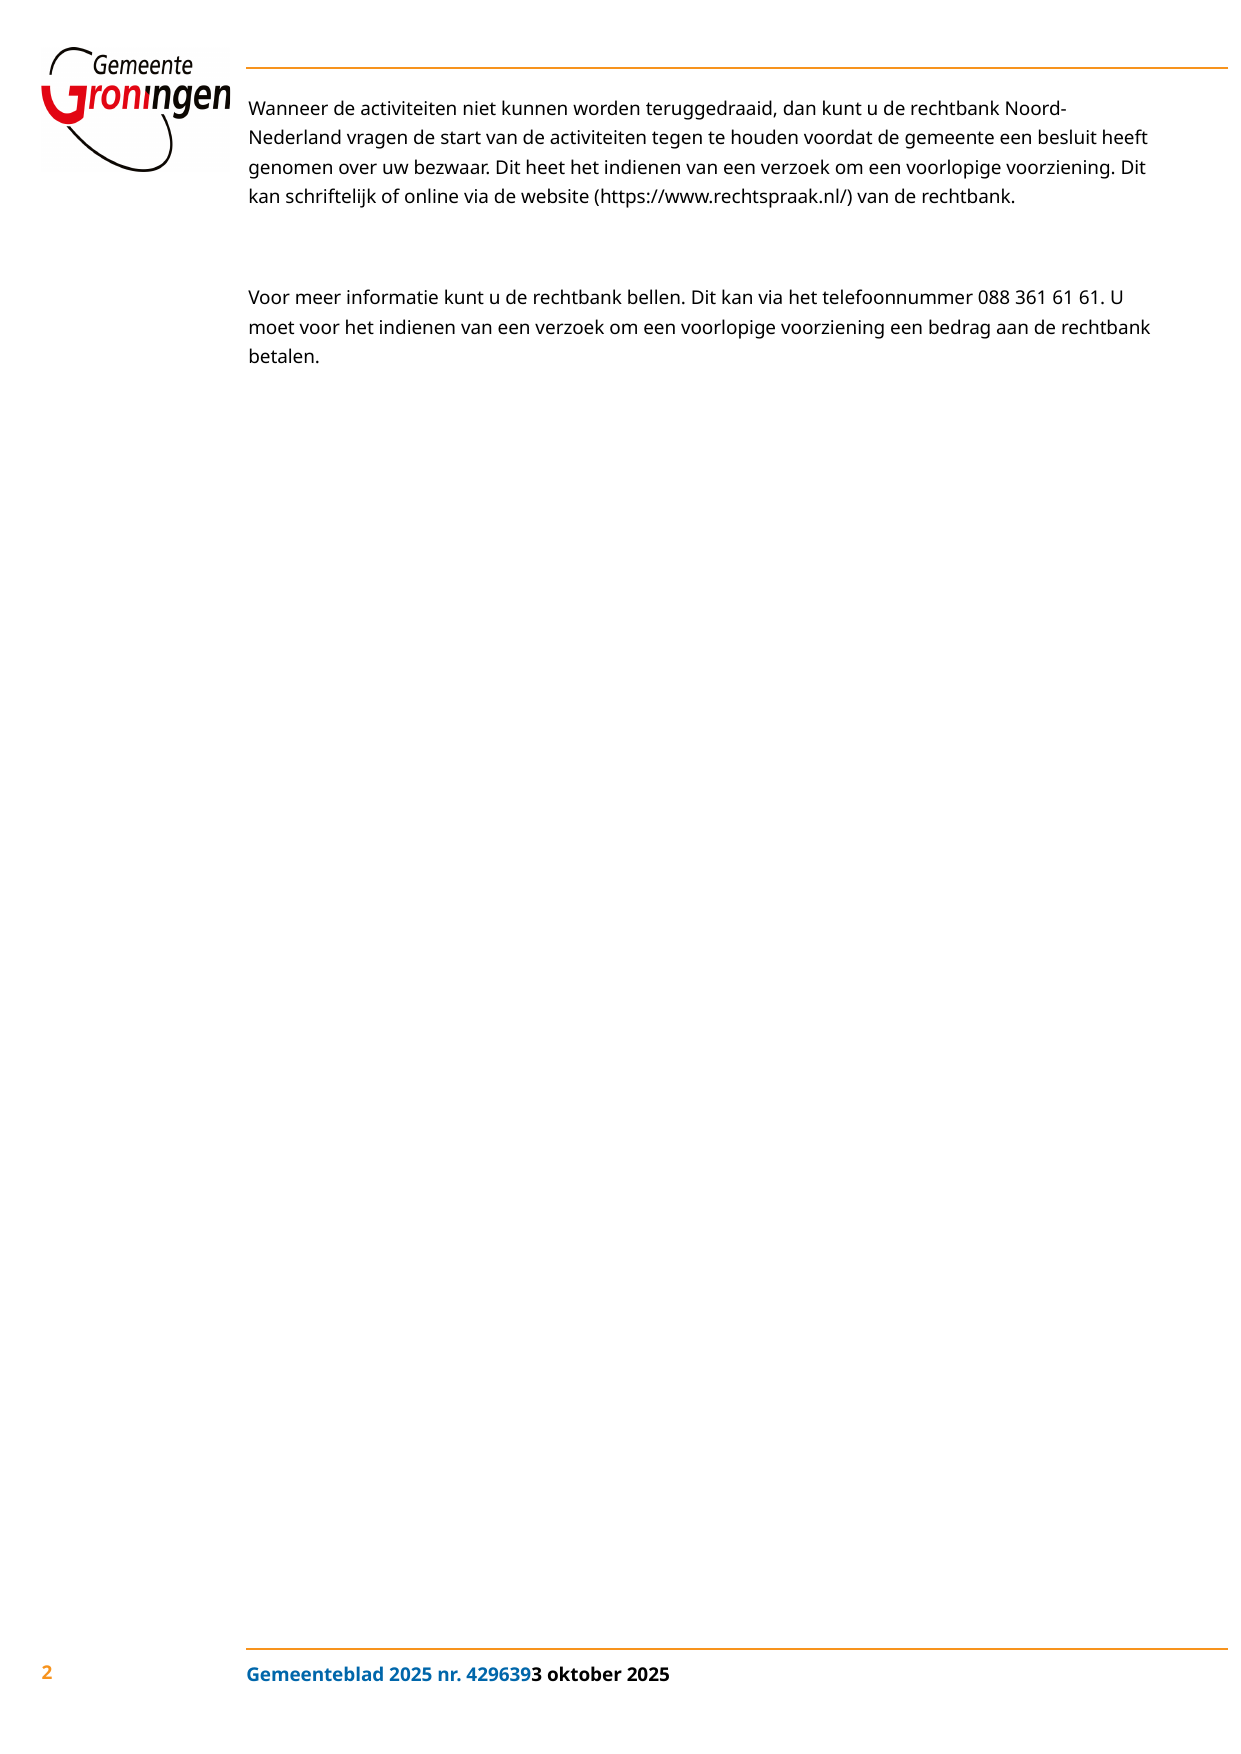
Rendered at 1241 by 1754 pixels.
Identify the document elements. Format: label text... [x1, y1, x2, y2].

text Voor meer informatie kunt u de rechtbank bellen. Dit kan via het telefoonnummer 088 361 61 61. U moet voor het indienen van een verzoek om een voorlopige voorziening een bedrag aan de rechtbank betalen. [248, 284, 1152, 369]
text Wanneer de activiteiten niet kunnen worden teruggedraaid, dan kunt u de rechtbank Noord-Nederland vragen de start van de activiteiten tegen te houden voordat de gemeente een besluit heeft genomen over uw bezwaar. Dit heet het indienen van een verzoek om een voorlopige voorziening. Dit kan schriftelijk of online via de website (https://www.rechtspraak.nl/) van de rechtbank. [248, 95, 1152, 209]
picture [41, 47, 231, 172]
